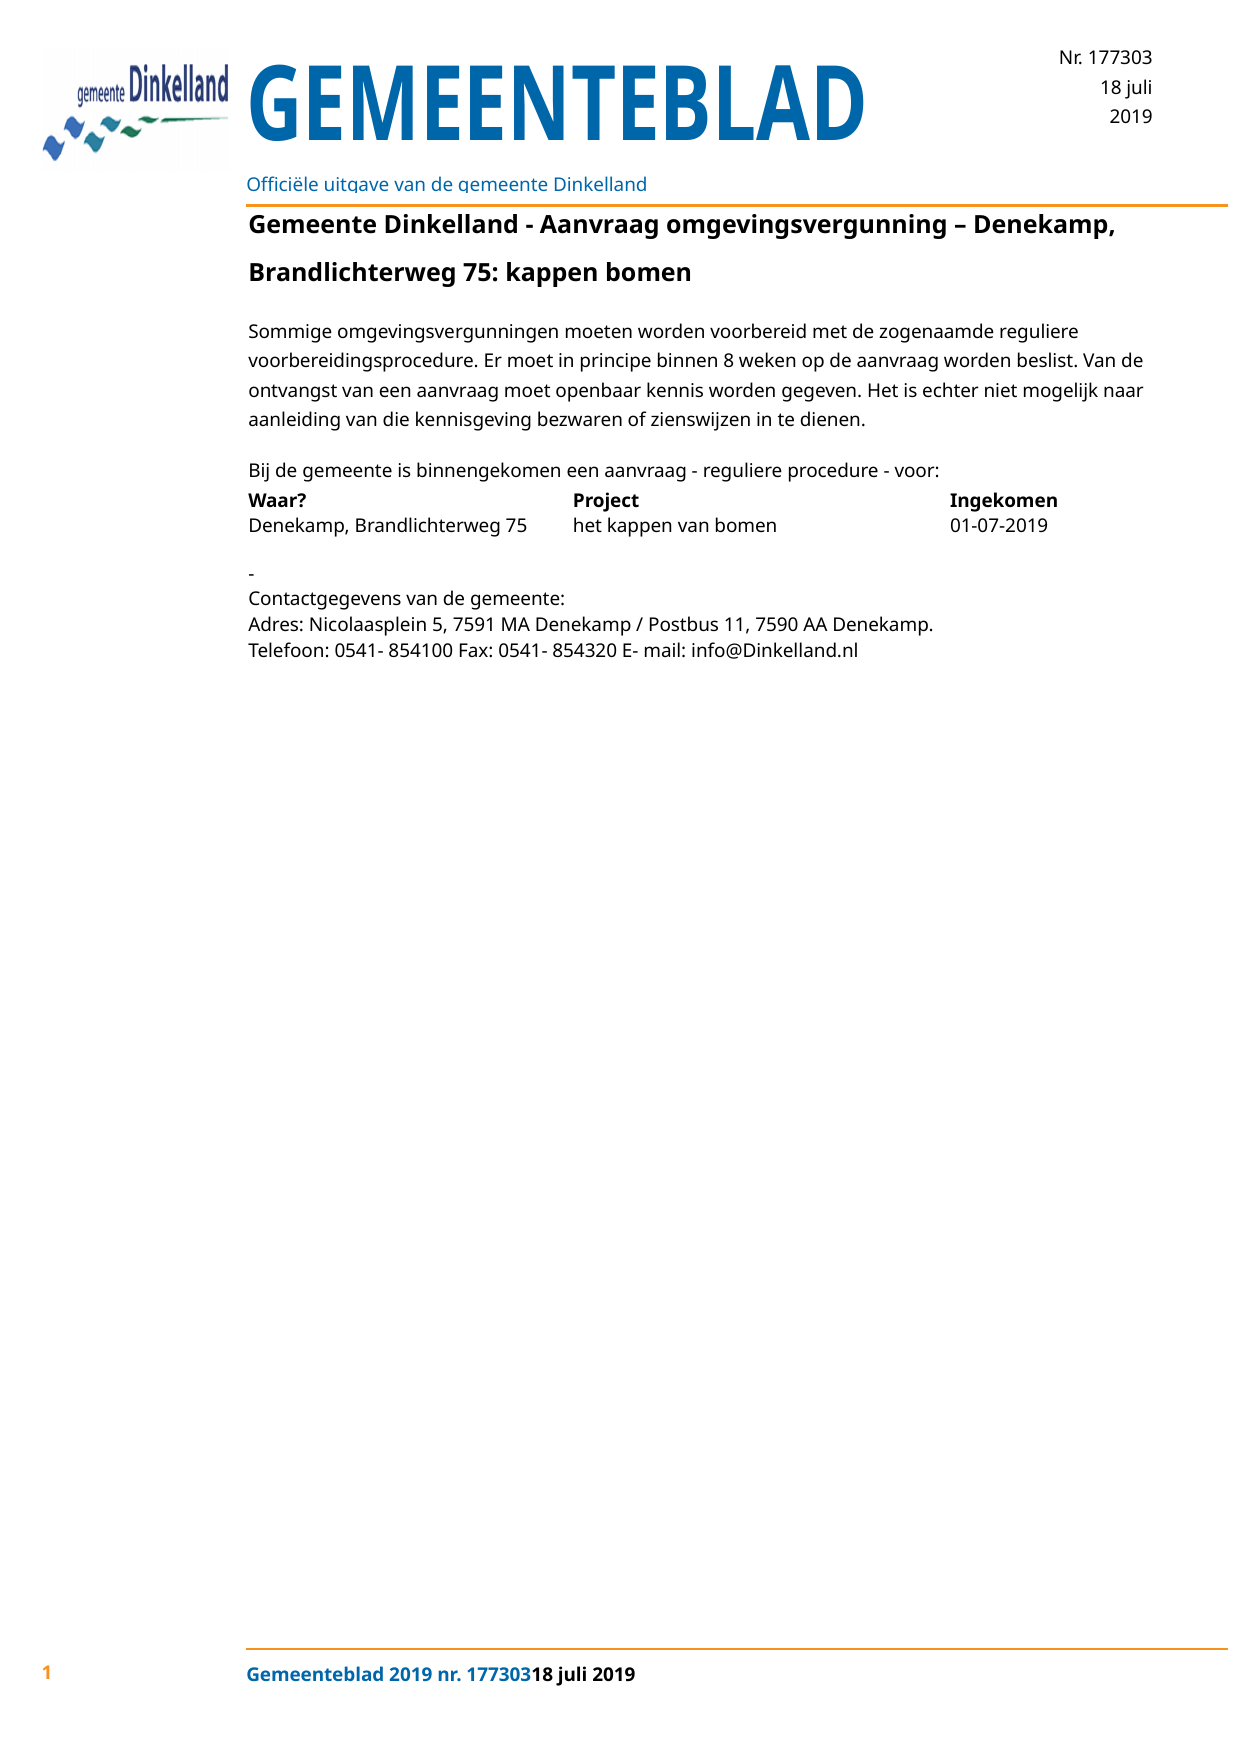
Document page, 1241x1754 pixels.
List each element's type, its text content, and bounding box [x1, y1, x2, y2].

text Contactgegevens van de gemeente: [248, 585, 1152, 611]
table_header Project [573, 487, 950, 512]
text Bij de gemeente is binnengekomen een aanvraag - reguliere procedure - voor: [248, 457, 1152, 483]
text Telefoon: 0541- 854100 Fax: 0541- 854320 E- mail: info@Dinkelland.nl [248, 637, 1152, 663]
text Sommige omgevingsvergunningen moeten worden voorbereid met de zogenaamde reguliere voorbereidingsprocedure. Er moet in principe binnen 8 weken op de aanvraag worden beslist. Van de ontvangst van een aanvraag moet openbaar kennis worden gegeven. Het is echter niet mogelijk naar aanleiding van die kennisgeving bezwaren of zienswijzen in te dienen. [248, 318, 1152, 432]
text Gemeente Dinkelland - Aanvraag omgevingsvergunning – Denekamp, Brandlichterweg 75: kappen bomen [248, 207, 1152, 288]
table_cell Denekamp, Brandlichterweg 75 [248, 513, 573, 538]
table_cell 01-07-2019 [950, 513, 1152, 538]
text Adres: Nicolaasplein 5, 7591 MA Denekamp / Postbus 11, 7590 AA Denekamp. [248, 611, 1152, 637]
table_cell het kappen van bomen [573, 513, 950, 538]
text - [248, 560, 1152, 585]
picture [41, 47, 231, 172]
table_header Waar? [248, 487, 573, 512]
table_header Ingekomen [950, 487, 1152, 512]
